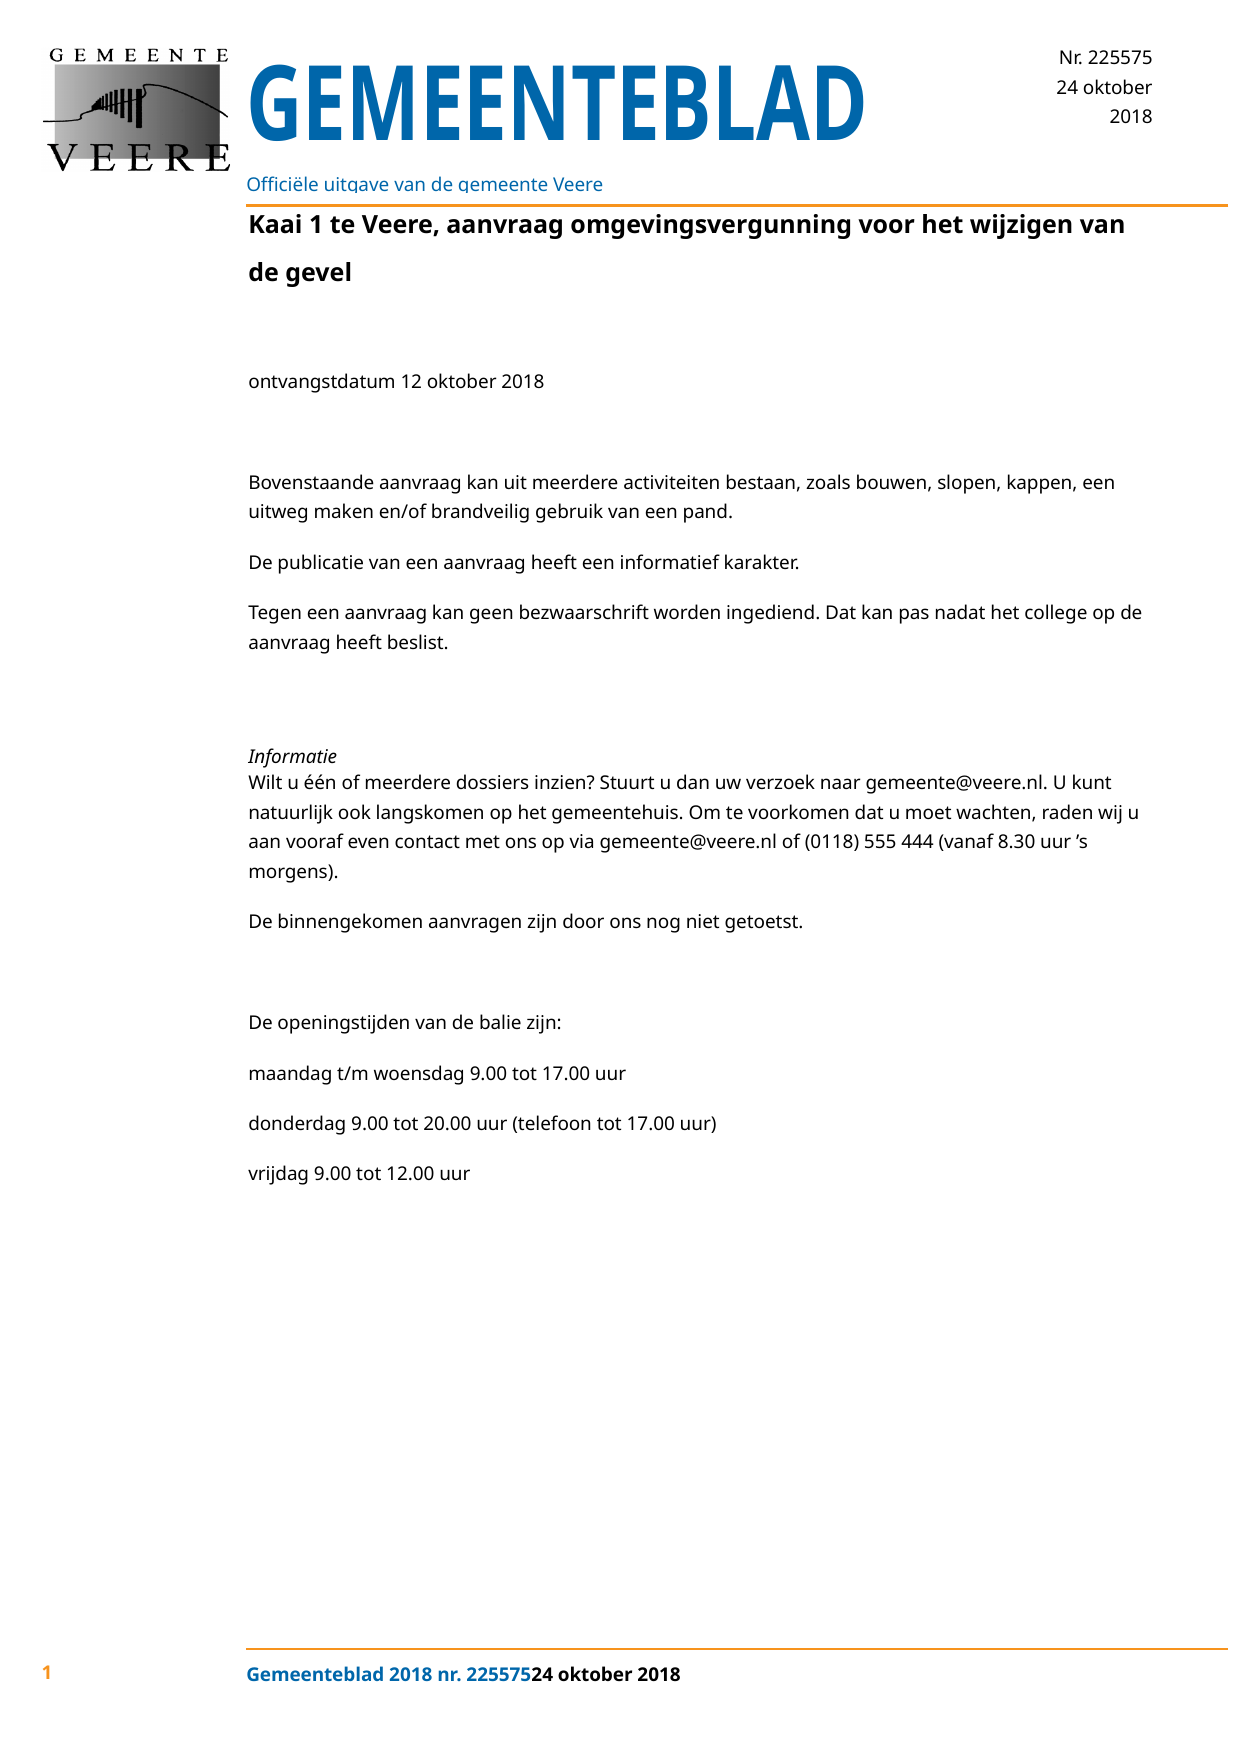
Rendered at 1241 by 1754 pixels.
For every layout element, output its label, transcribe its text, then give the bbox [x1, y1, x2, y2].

text Tegen een aanvraag kan geen bezwaarschrift worden ingediend. Dat kan pas nadat het college op de aanvraag heeft beslist. [248, 599, 1152, 655]
text De openingstijden van de balie zijn: [248, 1009, 1152, 1035]
text De binnengekomen aanvragen zijn door ons nog niet getoetst. [248, 908, 1152, 934]
text Bovenstaande aanvraag kan uit meerdere activiteiten bestaan, zoals bouwen, slopen, kappen, een uitweg maken en/of brandveilig gebruik van een pand. [248, 469, 1152, 524]
text Wilt u één of meerdere dossiers inzien? Stuurt u dan uw verzoek naar gemeente@veere.nl. U kunt natuurlijk ook langskomen op het gemeentehuis. Om te voorkomen dat u moet wachten, raden wij u aan vooraf even contact met ons op via gemeente@veere.nl of (0118) 555 444 (vanaf 8.30 uur ’s morgens). [248, 769, 1152, 884]
text vrijdag 9.00 tot 12.00 uur [248, 1161, 1152, 1186]
text Kaai 1 te Veere, aanvraag omgevingsvergunning voor het wijzigen van de gevel [248, 207, 1152, 288]
text donderdag 9.00 tot 20.00 uur (telefoon tot 17.00 uur) [248, 1110, 1152, 1136]
text De publicatie van een aanvraag heeft een informatief karakter. [248, 549, 1152, 575]
text ontvangstdatum 12 oktober 2018 [248, 368, 1152, 394]
text Informatie [248, 743, 1152, 769]
picture [41, 47, 231, 172]
text maandag t/m woensdag 9.00 tot 17.00 uur [248, 1060, 1152, 1085]
